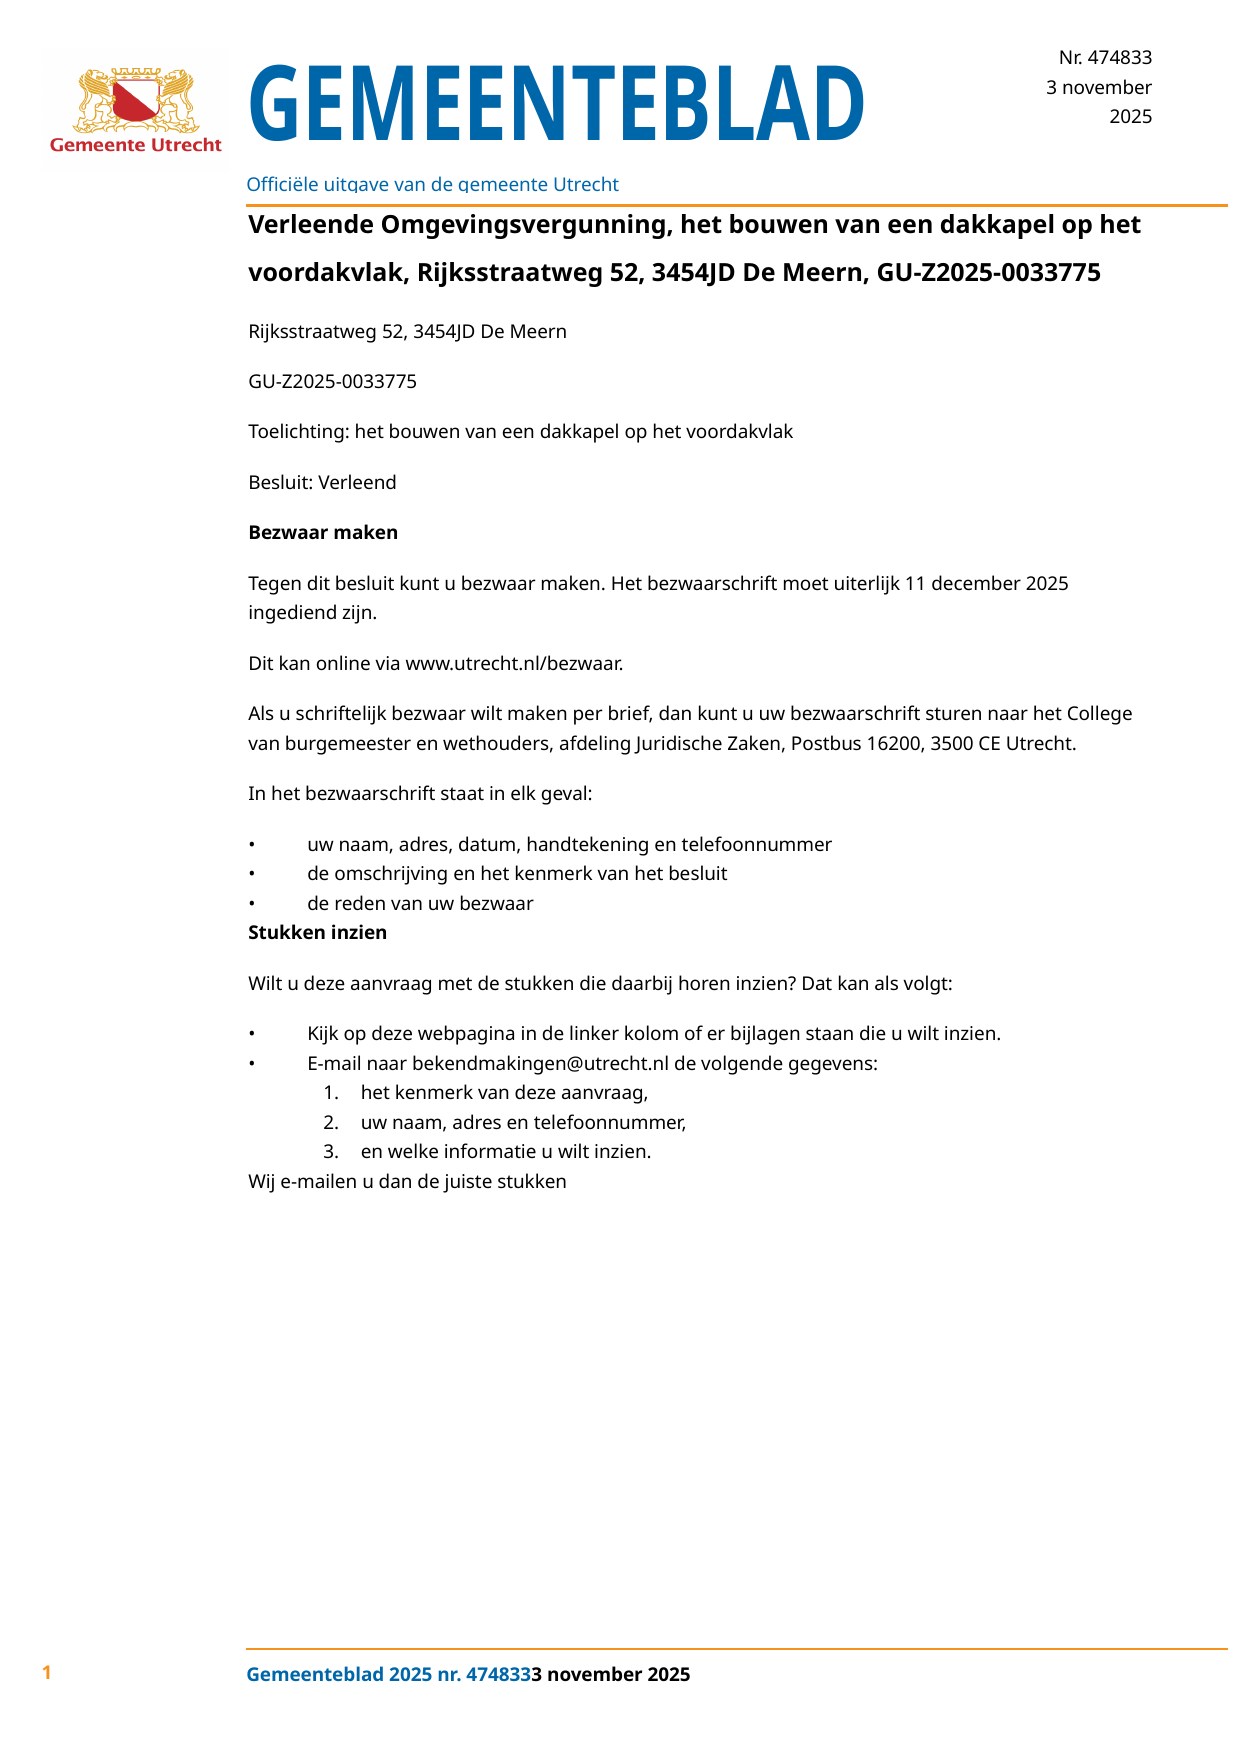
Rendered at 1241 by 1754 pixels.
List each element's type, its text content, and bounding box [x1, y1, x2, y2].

list E-mail naar bekendmakingen@utrecht.nl de volgende gegevens: [248, 1050, 1152, 1076]
list de omschrijving en het kenmerk van het besluit [248, 860, 1152, 886]
text Stukken inzien [248, 919, 1152, 945]
list uw naam, adres, datum, handtekening en telefoonnummer [248, 831, 1152, 857]
list en welke informatie u wilt inzien. [323, 1139, 1152, 1164]
list het kenmerk van deze aanvraag, [323, 1079, 1152, 1105]
text GU-Z2025-0033775 [248, 368, 1152, 394]
text Als u schriftelijk bezwaar wilt maken per brief, dan kunt u uw bezwaarschrift sturen naar het College van burgemeester en wethouders, afdeling Juridische Zaken, Postbus 16200, 3500 CE Utrecht. [248, 700, 1152, 756]
text In het bezwaarschrift staat in elk geval: [248, 780, 1152, 806]
text Wij e-mailen u dan de juiste stukken [248, 1168, 1152, 1194]
text Besluit: Verleend [248, 469, 1152, 495]
picture [41, 47, 231, 172]
text Toelichting: het bouwen van een dakkapel op het voordakvlak [248, 419, 1152, 444]
text Tegen dit besluit kunt u bezwaar maken. Het bezwaarschrift moet uiterlijk 11 december 2025 ingediend zijn. [248, 570, 1152, 625]
text Dit kan online via www.utrecht.nl/bezwaar. [248, 650, 1152, 676]
list de reden van uw bezwaar [248, 890, 1152, 916]
list Kijk op deze webpagina in de linker kolom of er bijlagen staan die u wilt inzien. [248, 1020, 1152, 1046]
text Wilt u deze aanvraag met de stukken die daarbij horen inzien? Dat kan als volgt: [248, 970, 1152, 996]
text Rijksstraatweg 52, 3454JD De Meern [248, 318, 1152, 344]
text Verleende Omgevingsvergunning, het bouwen van een dakkapel op het voordakvlak, Rijksstraatweg 52, 3454JD De Meern, GU-Z2025-0033775 [248, 207, 1152, 288]
list uw naam, adres en telefoonnummer, [323, 1109, 1152, 1135]
text Bezwaar maken [248, 519, 1152, 545]
